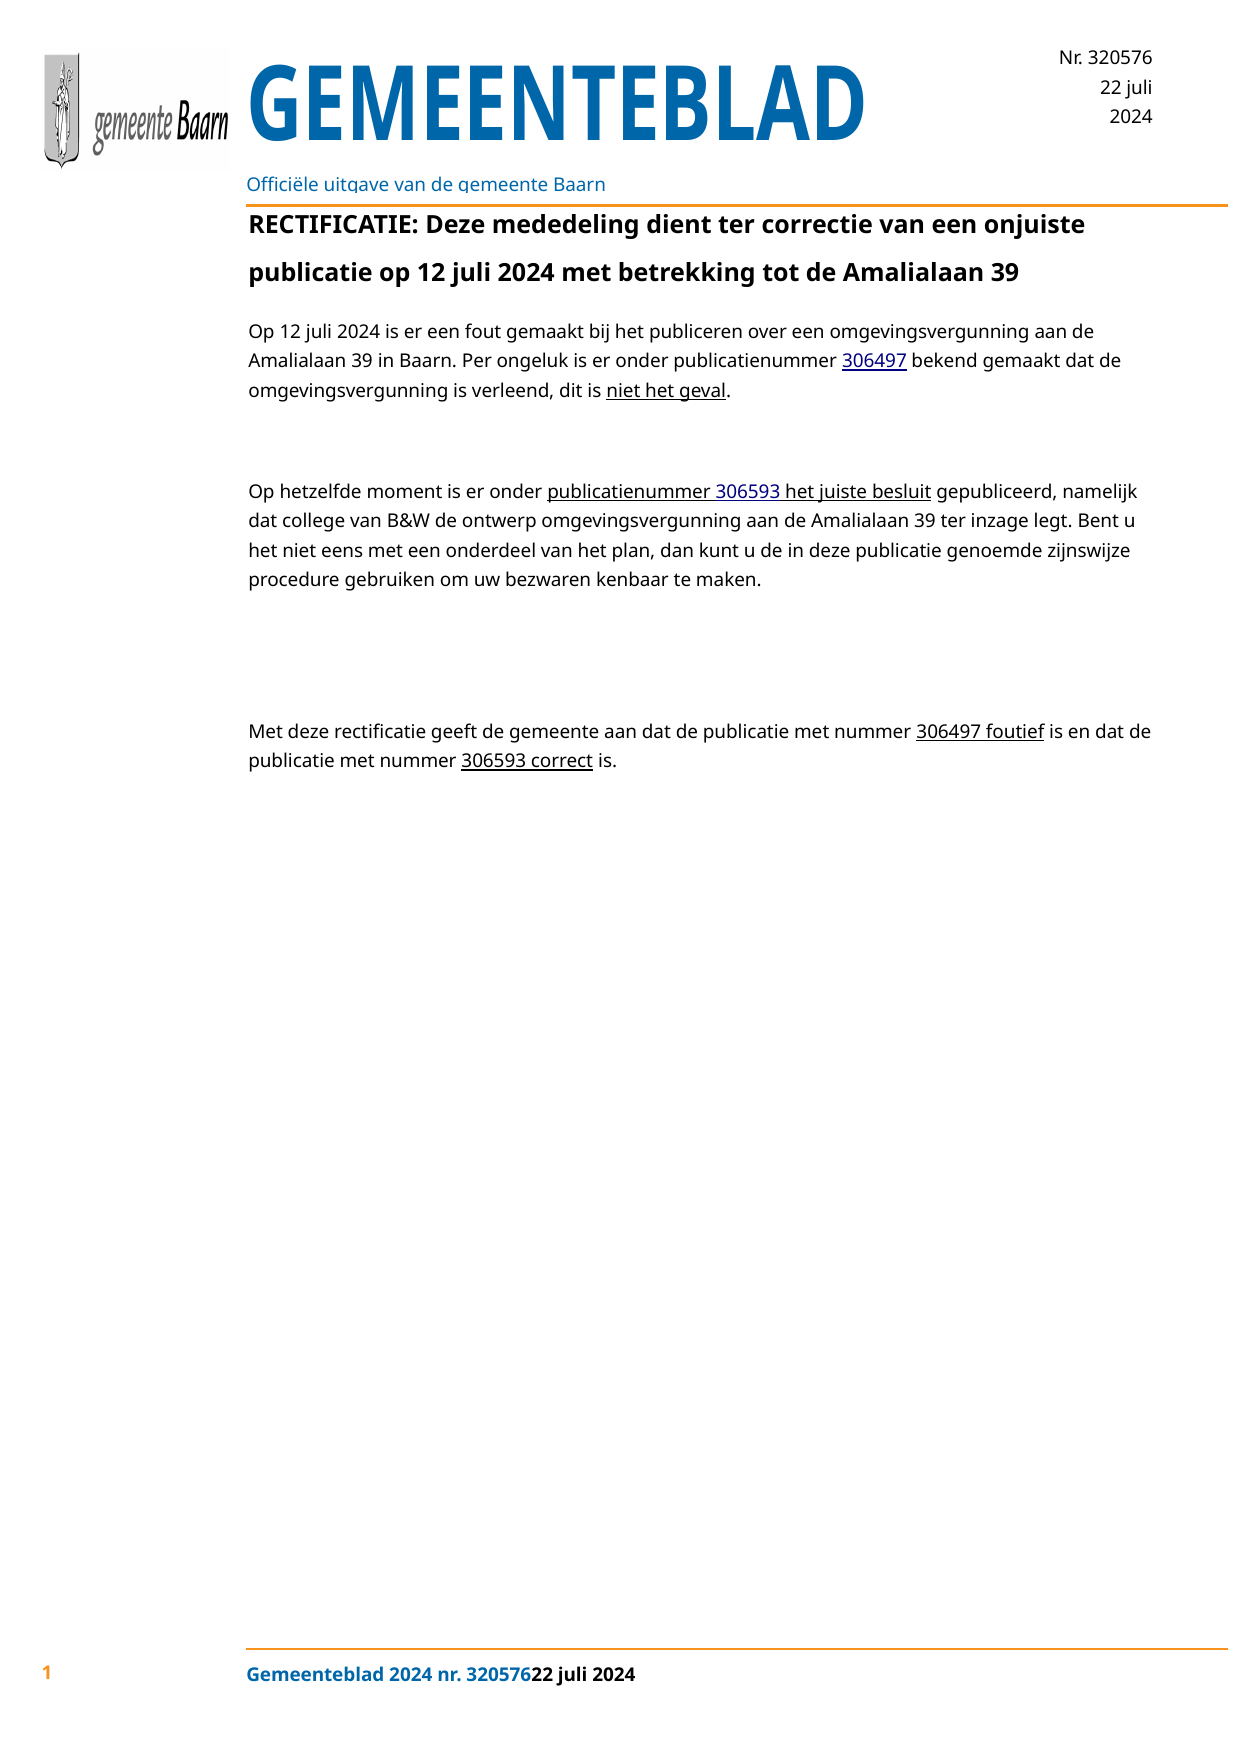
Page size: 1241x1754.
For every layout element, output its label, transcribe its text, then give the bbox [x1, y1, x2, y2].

text Op hetzelfde moment is er onder publicatienummer 306593 het juiste besluit gepubliceerd, namelijk dat college van B&W de ontwerp omgevingsvergunning aan de Amalialaan 39 ter inzage legt. Bent u het niet eens met een onderdeel van het plan, dan kunt u de in deze publicatie genoemde zijnswijze procedure gebruiken om uw bezwaren kenbaar te maken. [248, 478, 1152, 592]
text Met deze rectificatie geeft de gemeente aan dat de publicatie met nummer 306497 foutief is en dat de publicatie met nummer 306593 correct is. [248, 718, 1152, 773]
picture [41, 47, 231, 172]
text RECTIFICATIE: Deze mededeling dient ter correctie van een onjuiste publicatie op 12 juli 2024 met betrekking tot de Amalialaan 39 [248, 207, 1152, 288]
text Op 12 juli 2024 is er een fout gemaakt bij het publiceren over een omgevingsvergunning aan de Amalialaan 39 in Baarn. Per ongeluk is er onder publicatienummer 306497 bekend gemaakt dat de omgevingsvergunning is verleend, dit is niet het geval. [248, 318, 1152, 403]
